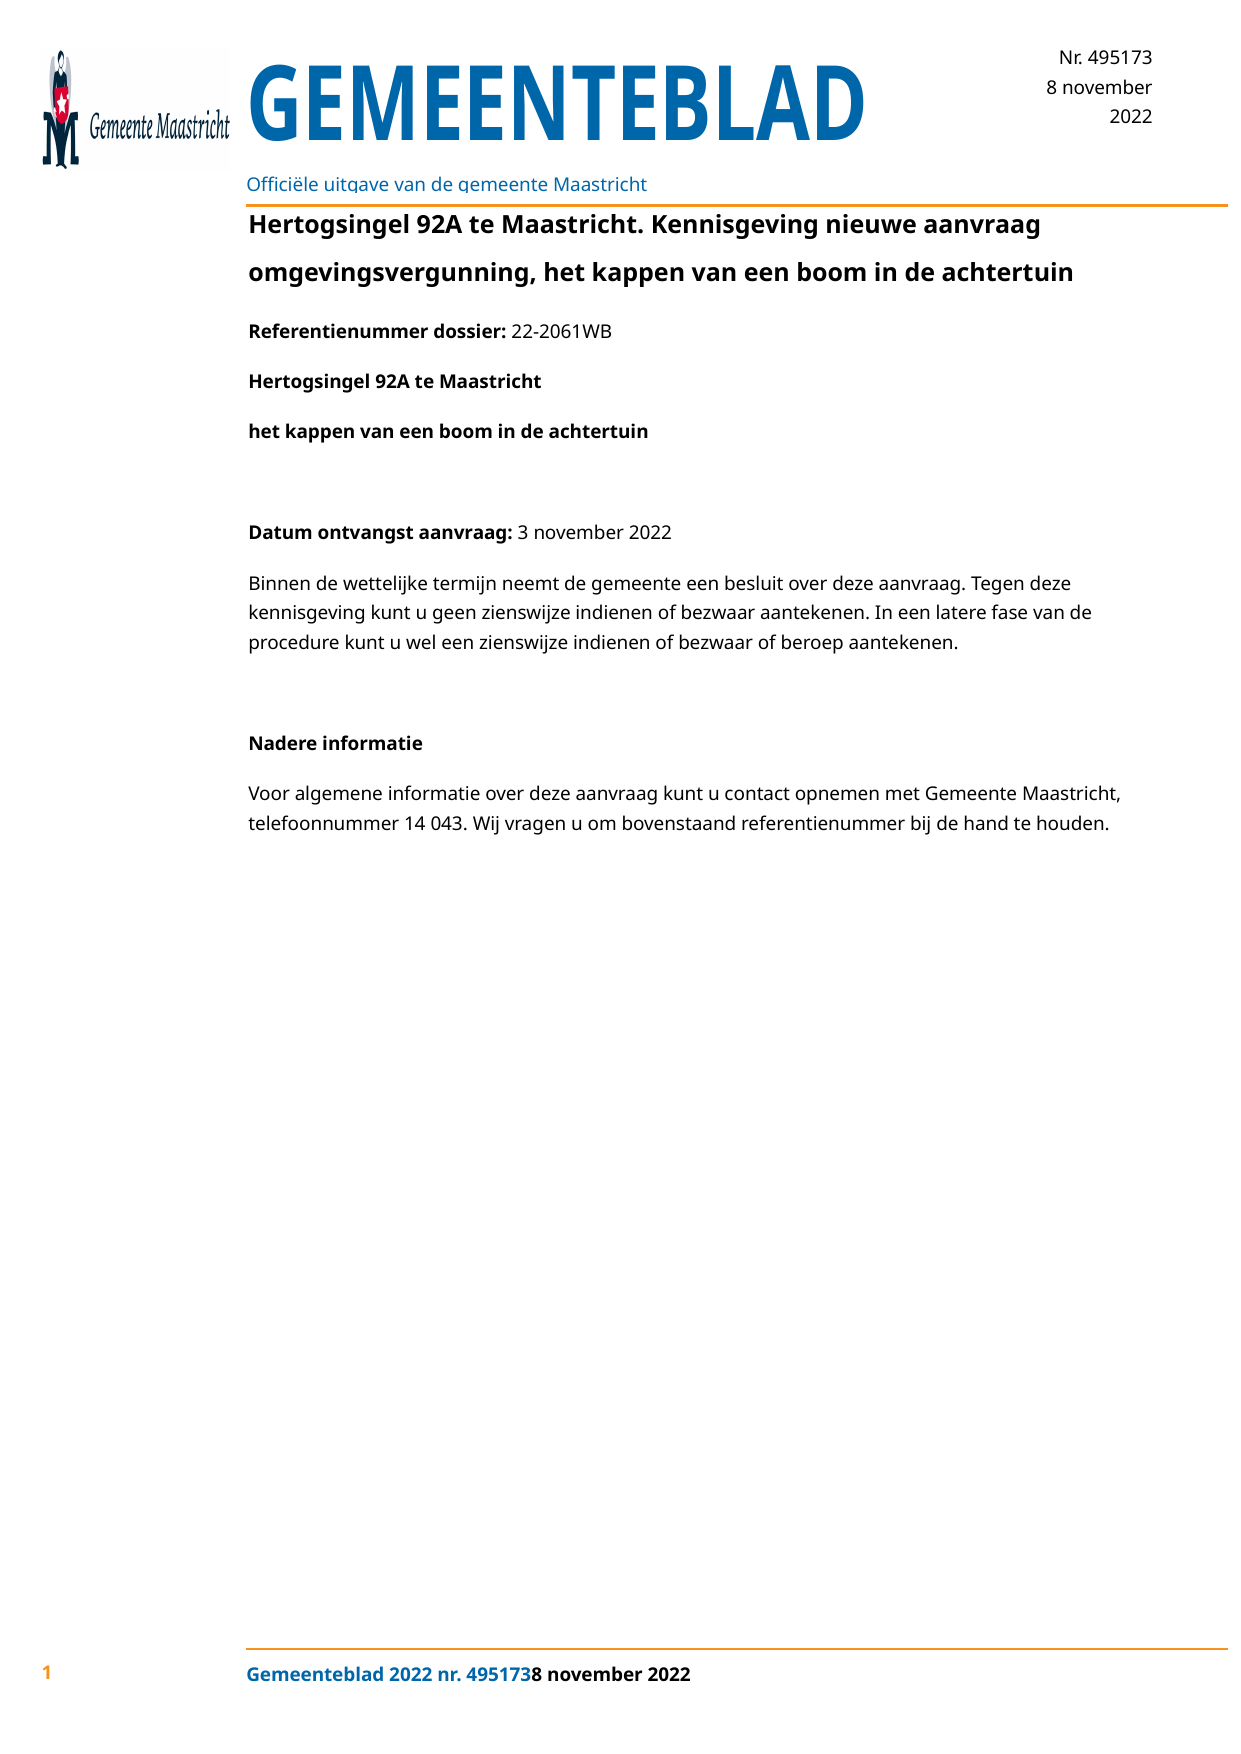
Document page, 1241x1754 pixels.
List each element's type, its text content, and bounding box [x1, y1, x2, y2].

text het kappen van een boom in de achtertuin [248, 419, 1152, 444]
text Hertogsingel 92A te Maastricht [248, 368, 1152, 394]
text Binnen de wettelijke termijn neemt de gemeente een besluit over deze aanvraag. Tegen deze kennisgeving kunt u geen zienswijze indienen of bezwaar aantekenen. In een latere fase van de procedure kunt u wel een zienswijze indienen of bezwaar of beroep aantekenen. [248, 570, 1152, 655]
text Voor algemene informatie over deze aanvraag kunt u contact opnemen met Gemeente Maastricht, telefoonnummer 14 043. Wij vragen u om bovenstaand referentienummer bij de hand te houden. [248, 780, 1152, 836]
text Hertogsingel 92A te Maastricht. Kennisgeving nieuwe aanvraag omgevingsvergunning, het kappen van een boom in de achtertuin [248, 207, 1152, 288]
text Referentienummer dossier: 22-2061WB [248, 318, 1152, 344]
text Datum ontvangst aanvraag: 3 november 2022 [248, 519, 1152, 545]
text Nadere informatie [248, 730, 1152, 756]
picture [41, 47, 231, 172]
